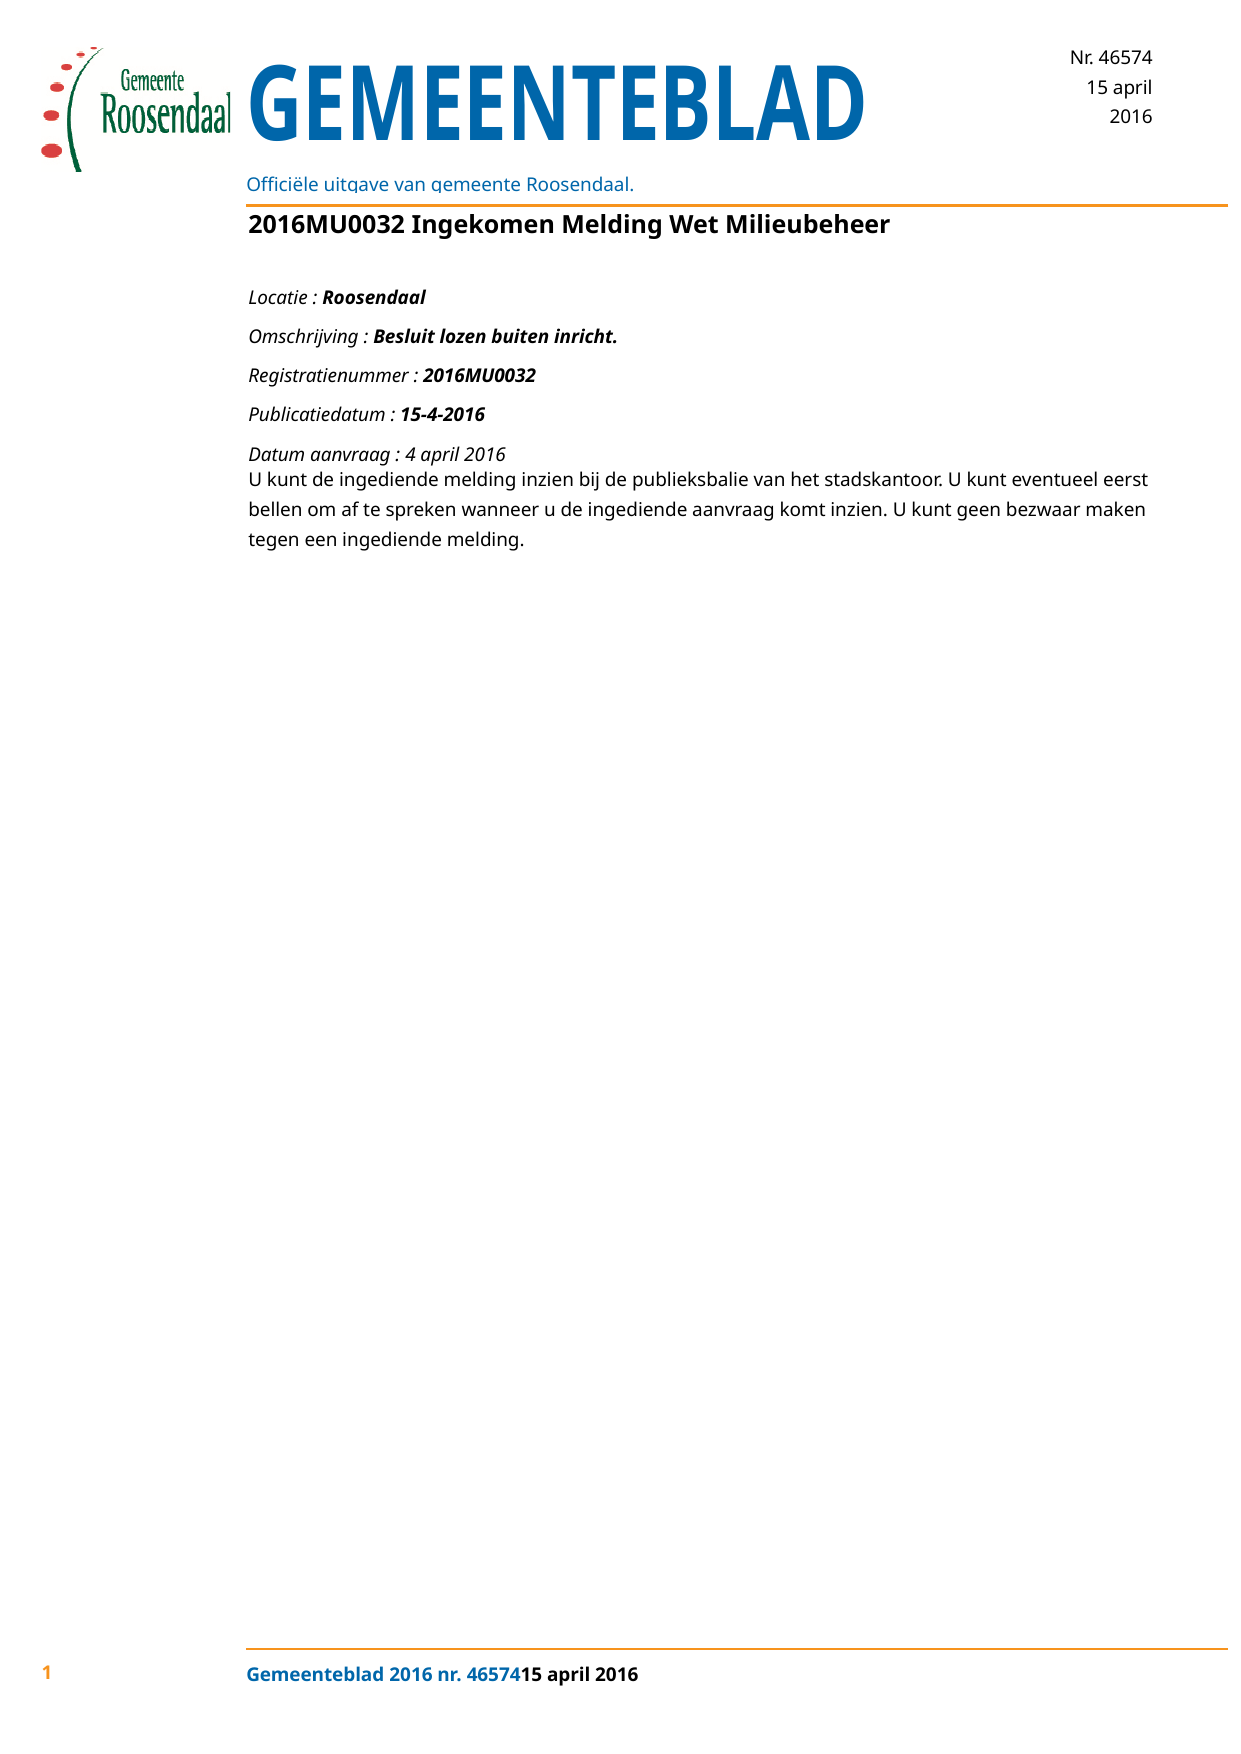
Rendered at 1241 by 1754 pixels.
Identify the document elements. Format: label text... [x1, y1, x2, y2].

text Registratienummer : 2016MU0032 [248, 362, 1152, 388]
text 2016MU0032 Ingekomen Melding Wet Milieubeheer [248, 207, 1152, 241]
text U kunt de ingediende melding inzien bij de publieksbalie van het stadskantoor. U kunt eventueel eerst bellen om af te spreken wanneer u de ingediende aanvraag komt inzien. U kunt geen bezwaar maken tegen een ingediende melding. [248, 467, 1152, 552]
text Datum aanvraag : 4 april 2016 [248, 441, 1152, 467]
text Omschrijving : Besluit lozen buiten inricht. [248, 323, 1152, 349]
text Locatie : Roosendaal [248, 284, 1152, 309]
picture [41, 47, 231, 172]
text Publicatiedatum : 15-4-2016 [248, 402, 1152, 427]
